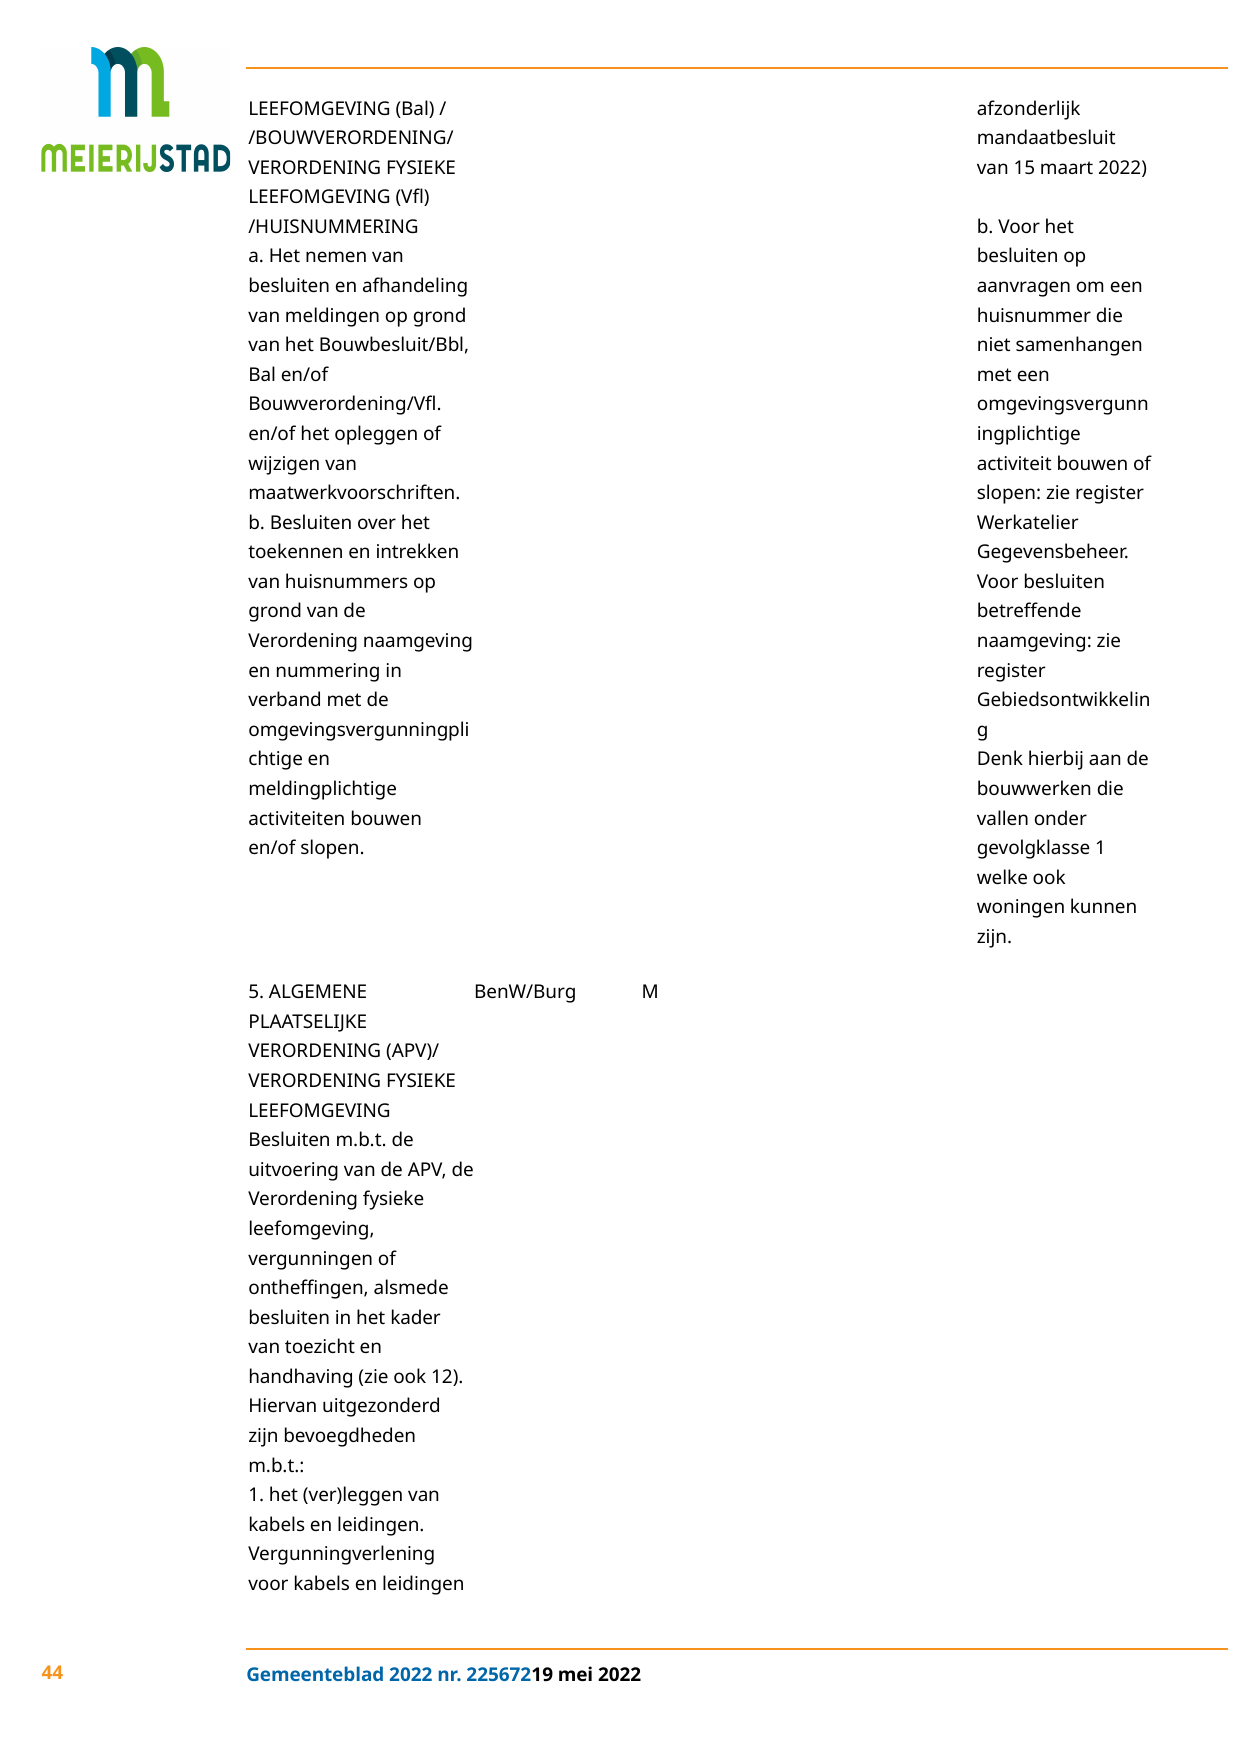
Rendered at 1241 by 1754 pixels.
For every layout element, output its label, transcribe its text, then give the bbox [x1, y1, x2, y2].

table_cell [809, 979, 977, 1596]
table_cell [474, 95, 641, 978]
table_cell BenW/Burg [474, 979, 641, 1596]
table_cell [641, 95, 809, 978]
table_cell M [641, 979, 809, 1596]
picture [41, 47, 231, 172]
table_cell [977, 979, 1152, 1596]
table_cell LEEFOMGEVING (Bal) / /BOUWVERORDENING/ VERORDENING FYSIEKE LEEFOMGEVING (Vfl) /HUISNUMMERING a. Het nemen van besluiten en afhandeling van meldingen op grond van het Bouwbesluit/Bbl, Bal en/of Bouwverordening/Vfl. en/of het opleggen of wijzigen van maatwerkvoorschriften. b. Besluiten over het toekennen en intrekken van huisnummers op grond van de Verordening naamgeving en nummering in verband met de omgevingsvergunningplichtige en meldingplichtige activiteiten bouwen en/of slopen. [248, 95, 474, 978]
table_cell [809, 95, 977, 978]
table_cell afzonderlijk mandaatbesluit van 15 maart 2022) b. Voor het besluiten op aanvragen om een huisnummer die niet samenhangen met een omgevingsvergunningplichtige activiteit bouwen of slopen: zie register Werkatelier Gegevensbeheer. Voor besluiten betreffende naamgeving: zie register Gebiedsontwikkeling Denk hierbij aan de bouwwerken die vallen onder gevolgklasse 1 welke ook woningen kunnen zijn. [977, 95, 1152, 978]
table_cell 5. ALGEMENE PLAATSELIJKE VERORDENING (APV)/ VERORDENING FYSIEKE LEEFOMGEVING Besluiten m.b.t. de uitvoering van de APV, de Verordening fysieke leefomgeving, vergunningen of ontheffingen, alsmede besluiten in het kader van toezicht en handhaving (zie ook 12). Hiervan uitgezonderd zijn bevoegdheden m.b.t.: 1. het (ver)leggen van kabels en leidingen. Vergunningverlening voor kabels en leidingen [248, 979, 474, 1596]
